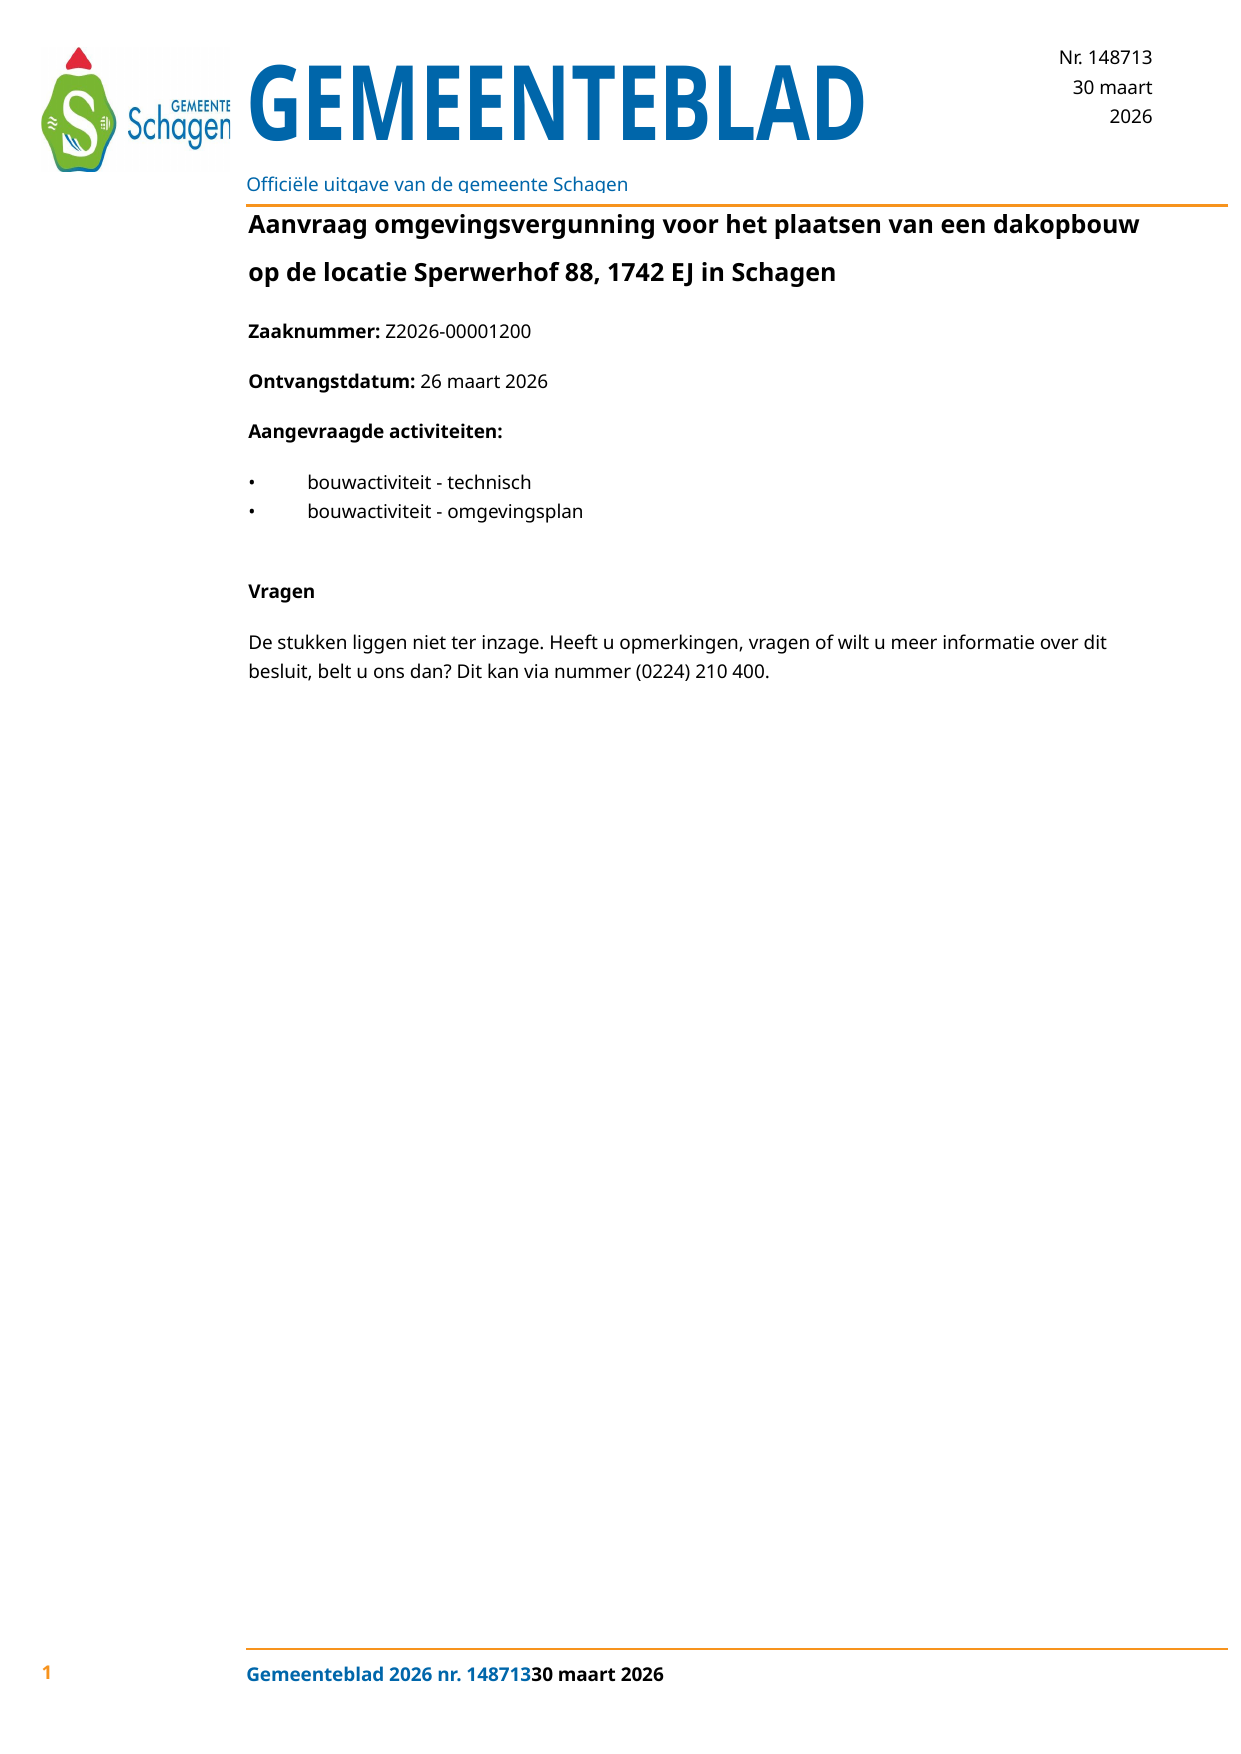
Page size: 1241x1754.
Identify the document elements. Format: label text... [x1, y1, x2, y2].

picture [41, 47, 231, 172]
text Aangevraagde activiteiten: [248, 419, 1152, 444]
text Aanvraag omgevingsvergunning voor het plaatsen van een dakopbouw op de locatie Sperwerhof 88, 1742 EJ in Schagen [248, 207, 1152, 288]
text Zaaknummer: Z2026-00001200 [248, 318, 1152, 344]
text Vragen [248, 579, 1152, 604]
text De stukken liggen niet ter inzage. Heeft u opmerkingen, vragen of wilt u meer informatie over dit besluit, belt u ons dan? Dit kan via nummer (0224) 210 400. [248, 629, 1152, 684]
text Ontvangstdatum: 26 maart 2026 [248, 368, 1152, 394]
list bouwactiviteit - technisch [248, 469, 1152, 495]
list bouwactiviteit - omgevingsplan [248, 499, 1152, 524]
